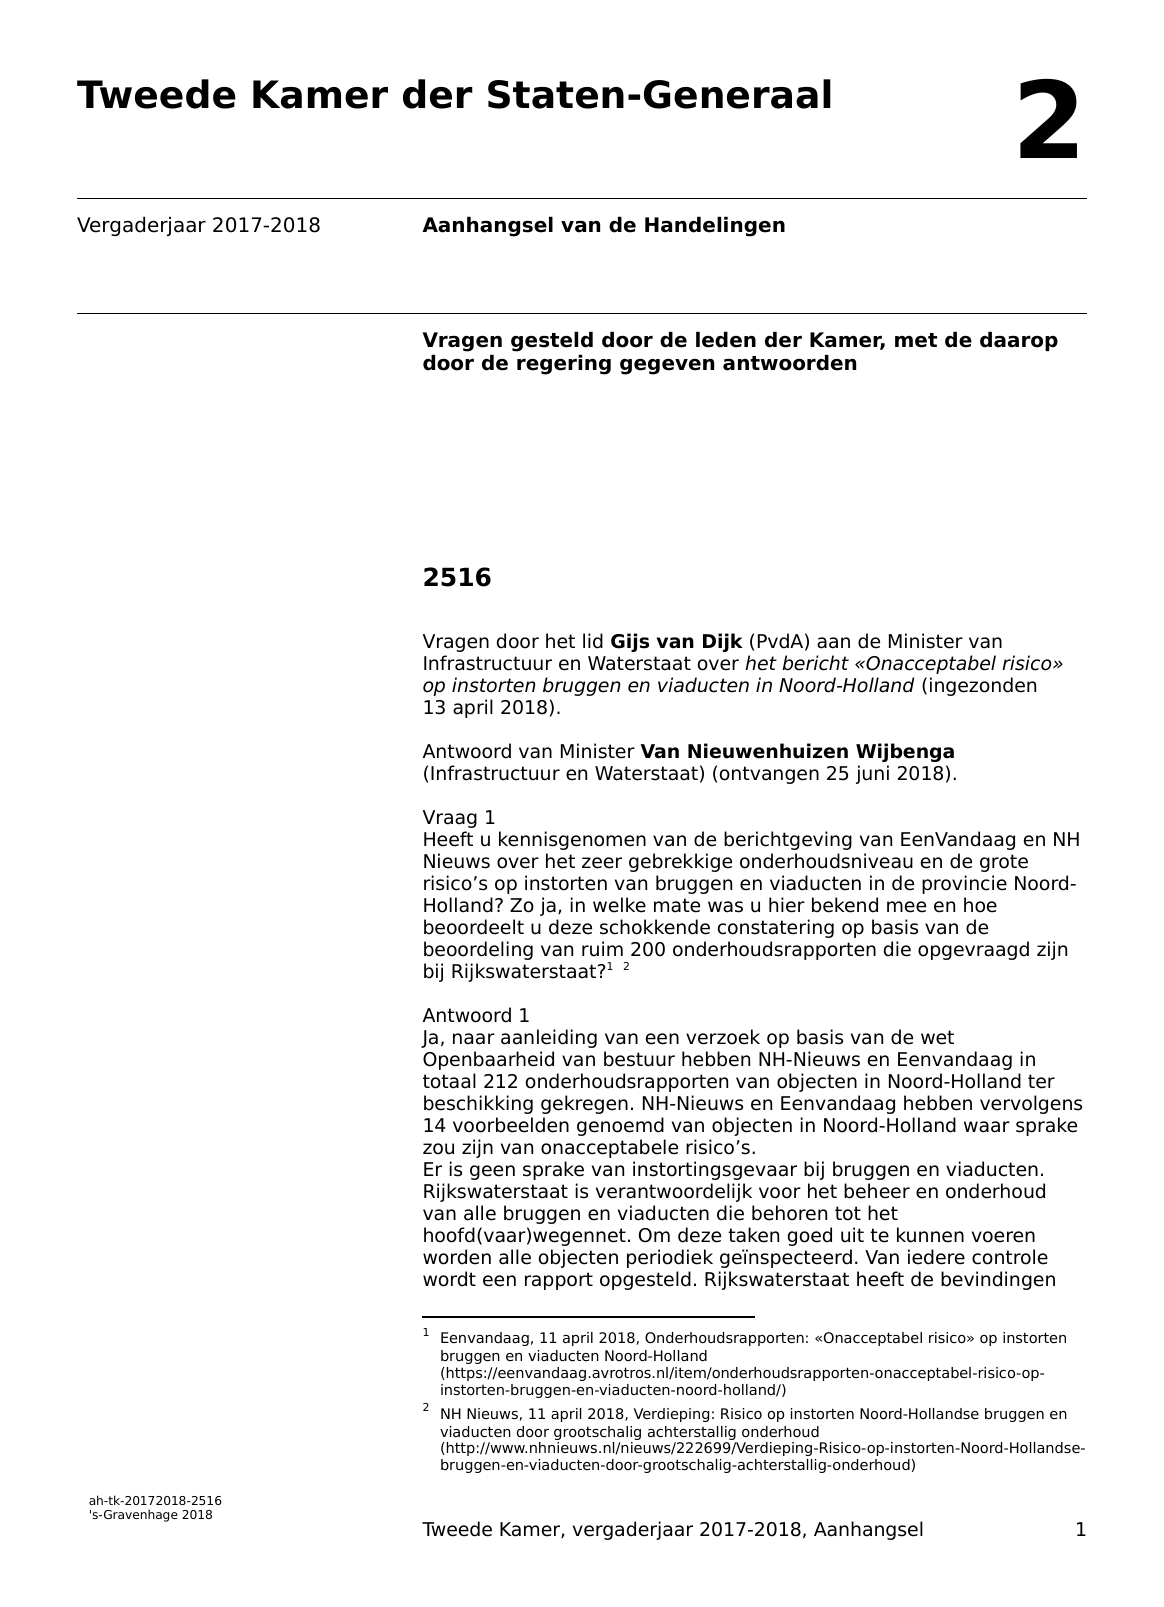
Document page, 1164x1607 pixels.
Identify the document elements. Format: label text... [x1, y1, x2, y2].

text Vragen door het lid Gijs van Dijk (PvdA) aan de Minister van Infrastructuur en Waterstaat over het bericht «Onacceptabel risico» op instorten bruggen en viaducten in Noord-Holland (ingezonden 13 april 2018). [422, 631, 1087, 718]
text Vraag 1 [422, 807, 1087, 829]
text NH Nieuws, 11 april 2018, Verdieping: Risico op instorten Noord-Hollandse bruggen en viaducten door grootschalig achterstallig onderhoud (http://www.nhnieuws.nl/nieuws/222699/Verdieping-Risico-op-instorten-Noord-Hollandse-bruggen-en-viaducten-door-grootschalig-achterstallig-onderhoud) [422, 1402, 1087, 1474]
text Antwoord 1 [422, 1005, 1087, 1027]
text Eenvandaag, 11 april 2018, Onderhoudsrapporten: «Onacceptabel risico» op instorten bruggen en viaducten Noord-Holland (https://eenvandaag.avrotros.nl/item/onderhoudsrapporten-onacceptabel-risico-op-instorten-bruggen-en-viaducten-noord-holland/) [422, 1326, 1087, 1399]
table_cell Aanhangsel van de Handelingen [422, 199, 1087, 313]
text ah-tk-20172018-2516 [88, 1494, 323, 1508]
text Heeft u kennisgenomen van de berichtgeving van EenVandaag en NH Nieuws over het zeer gebrekkige onderhoudsniveau en de grote risico’s op instorten van bruggen en viaducten in de provincie Noord-Holland? Zo ja, in welke mate was u hier bekend mee en hoe beoordeelt u deze schokkende constatering op basis van de beoordeling van ruim 200 onderhoudsrapporten die opgevraagd zijn bij Rijkswaterstaat? [422, 829, 1087, 983]
text 's-Gravenhage 2018 [88, 1508, 323, 1522]
text Er is geen sprake van instortingsgevaar bij bruggen en viaducten. Rijkswaterstaat is verantwoordelijk voor het beheer en onderhoud van alle bruggen en viaducten die behoren tot het hoofd(vaar)wegennet. Om deze taken goed uit te kunnen voeren worden alle objecten periodiek geïnspecteerd. Van iedere controle wordt een rapport opgesteld. Rijkswaterstaat heeft de bevindingen [422, 1159, 1087, 1291]
text Antwoord van Minister Van Nieuwenhuizen Wijbenga (Infrastructuur en Waterstaat) (ontvangen 25 juni 2018). [422, 741, 1087, 785]
table_cell [77, 314, 422, 376]
table_header 2 [886, 59, 1087, 198]
table_cell Vergaderjaar 2017-2018 [77, 199, 422, 313]
text 2516 [422, 563, 1087, 592]
table_header Tweede Kamer der Staten-Generaal [77, 59, 886, 198]
text Ja, naar aanleiding van een verzoek op basis van de wet Openbaarheid van bestuur hebben NH-Nieuws en Eenvandaag in totaal 212 onderhoudsrapporten van objecten in Noord-Holland ter beschikking gekregen. NH-Nieuws en Eenvandaag hebben vervolgens 14 voorbeelden genoemd van objecten in Noord-Holland waar sprake zou zijn van onacceptabele risico’s. [422, 1027, 1087, 1159]
table_cell Vragen gesteld door de leden der Kamer, met de daarop door de regering gegeven antwoorden [422, 314, 1087, 376]
